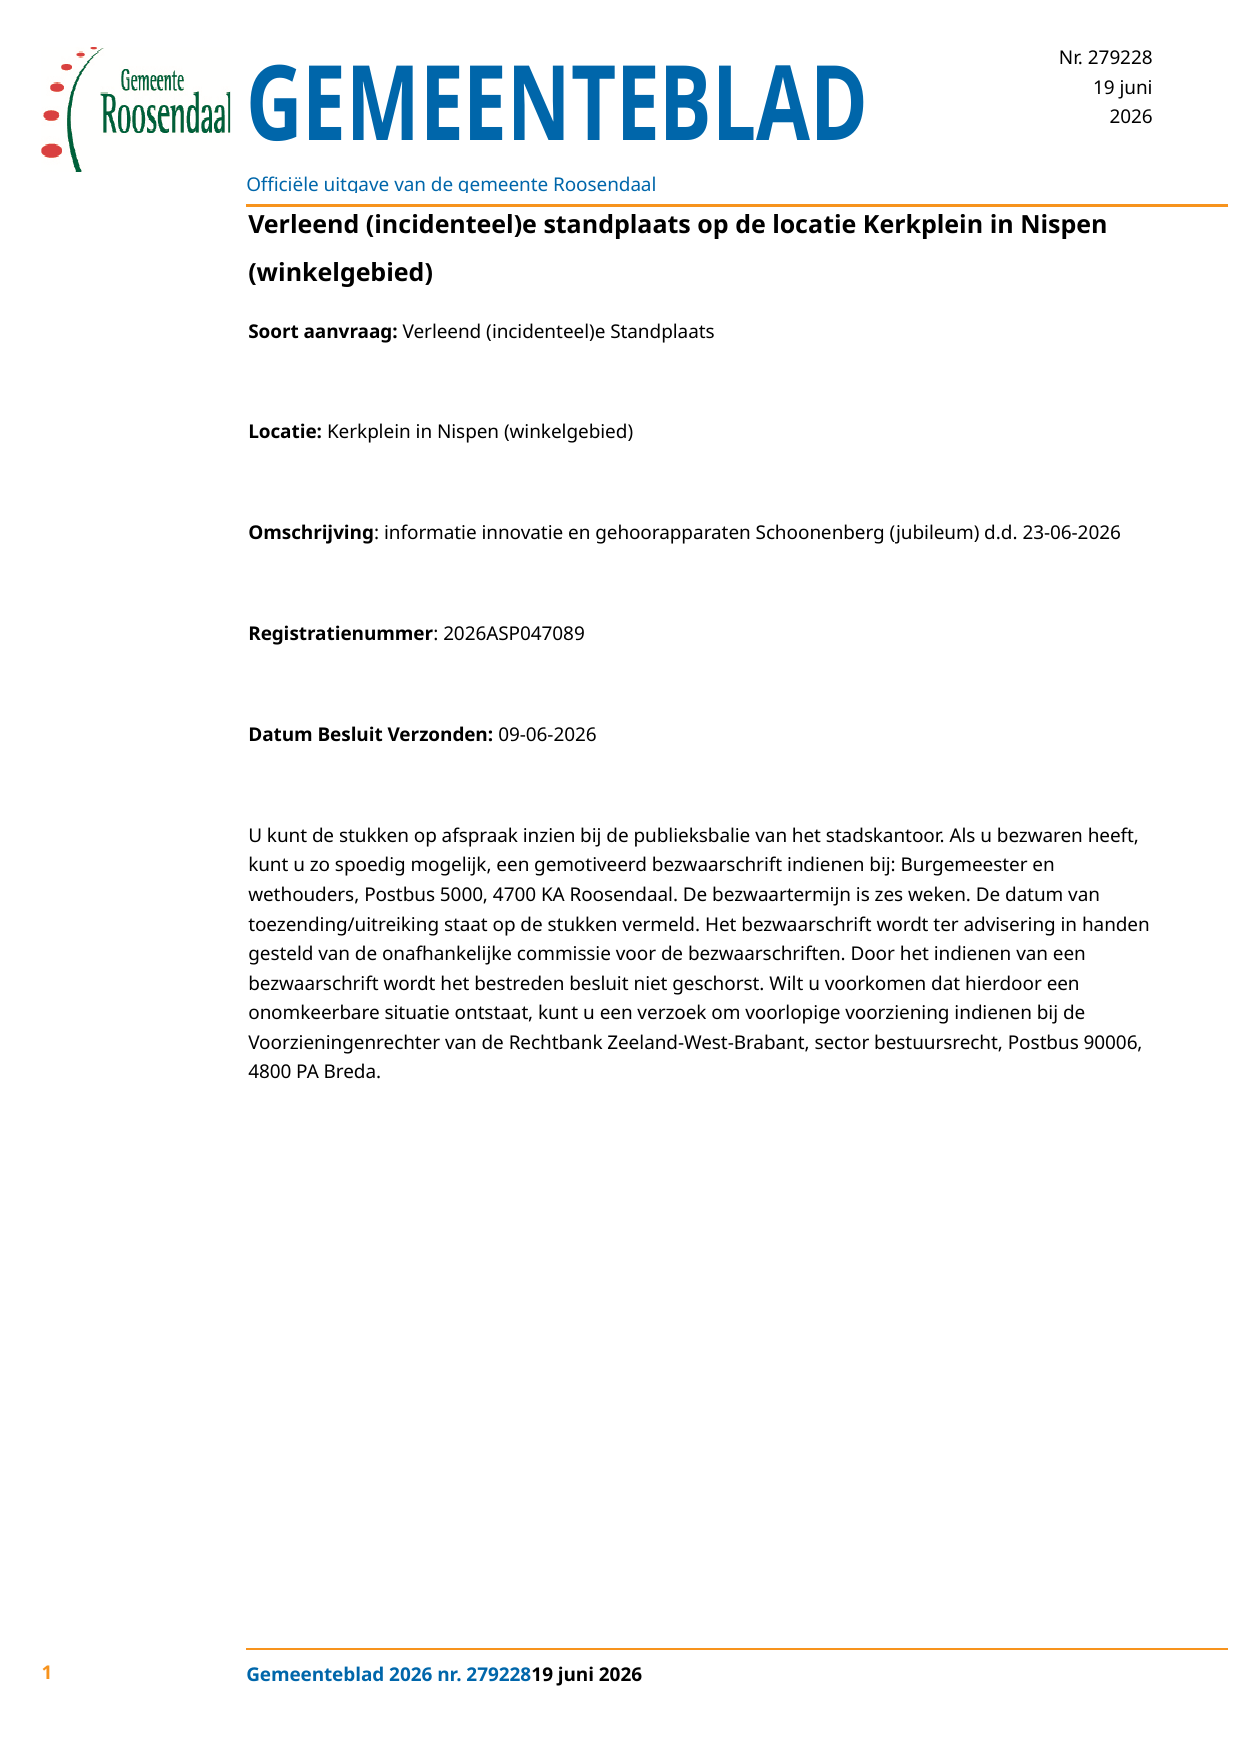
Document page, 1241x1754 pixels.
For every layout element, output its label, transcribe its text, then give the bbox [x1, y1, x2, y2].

text Soort aanvraag: Verleend (incidenteel)e Standplaats [248, 318, 1152, 344]
text Omschrijving: informatie innovatie en gehoorapparaten Schoonenberg (jubileum) d.d. 23-06-2026 [248, 519, 1152, 545]
text Datum Besluit Verzonden: 09-06-2026 [248, 721, 1152, 747]
text Verleend (incidenteel)e standplaats op de locatie Kerkplein in Nispen (winkelgebied) [248, 207, 1152, 288]
picture [41, 47, 231, 172]
text U kunt de stukken op afspraak inzien bij de publieksbalie van het stadskantoor. Als u bezwaren heeft, kunt u zo spoedig mogelijk, een gemotiveerd bezwaarschrift indienen bij: Burgemeester en wethouders, Postbus 5000, 4700 KA Roosendaal. De bezwaartermijn is zes weken. De datum van toezending/uitreiking staat op de stukken vermeld. Het bezwaarschrift wordt ter advisering in handen gesteld van de onafhankelijke commissie voor de bezwaarschriften. Door het indienen van een bezwaarschrift wordt het bestreden besluit niet geschorst. Wilt u voorkomen dat hierdoor een onomkeerbare situatie ontstaat, kunt u een verzoek om voorlopige voorziening indienen bij de Voorzieningenrechter van de Rechtbank Zeeland-West-Brabant, sector bestuursrecht, Postbus 90006, 4800 PA Breda. [248, 822, 1152, 1084]
text Locatie: Kerkplein in Nispen (winkelgebied) [248, 419, 1152, 444]
text Registratienummer: 2026ASP047089 [248, 620, 1152, 646]
